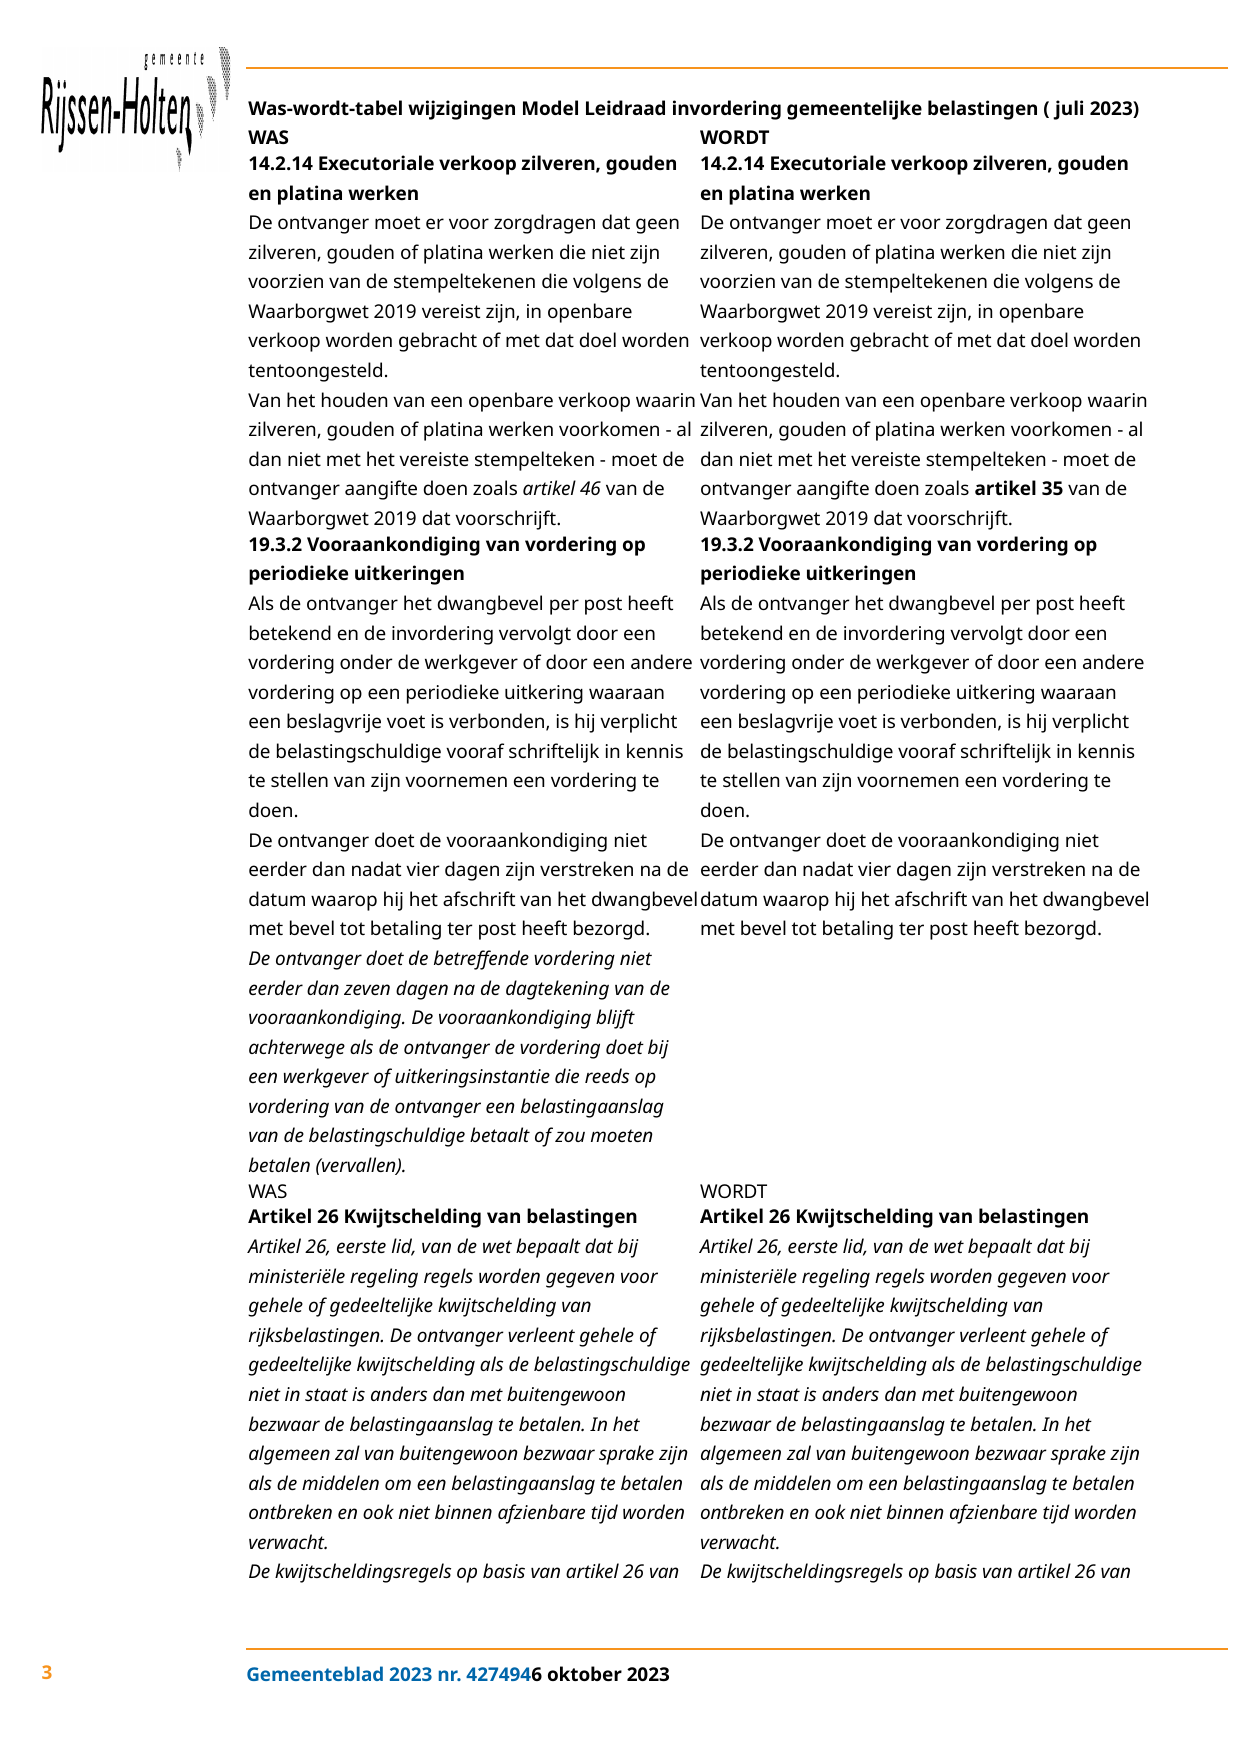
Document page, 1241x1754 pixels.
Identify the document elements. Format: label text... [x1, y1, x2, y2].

table_cell 14.2.14 Executoriale verkoop zilveren, gouden en platina werken De ontvanger moet er voor zorgdragen dat geen zilveren, gouden of platina werken die niet zijn voorzien van de stempeltekenen die volgens de Waarborgwet 2019 vereist zijn, in openbare verkoop worden gebracht of met dat doel worden tentoongesteld. Van het houden van een openbare verkoop waarin zilveren, gouden of platina werken voorkomen - al dan niet met het vereiste stempelteken - moet de ontvanger aangifte doen zoals artikel 35 van de Waarborgwet 2019 dat voorschrijft. [700, 150, 1152, 531]
table_cell WAS [248, 1178, 700, 1204]
table_cell 19.3.2 Vooraankondiging van vordering op periodieke uitkeringen Als de ontvanger het dwangbevel per post heeft betekend en de invordering vervolgt door een vordering onder de werkgever of door een andere vordering op een periodieke uitkering waaraan een beslagvrije voet is verbonden, is hij verplicht de belastingschuldige vooraf schriftelijk in kennis te stellen van zijn voornemen een vordering te doen. De ontvanger doet de vooraankondiging niet eerder dan nadat vier dagen zijn verstreken na de datum waarop hij het afschrift van het dwangbevel met bevel tot betaling ter post heeft bezorgd. De ontvanger doet de betreffende vordering niet eerder dan zeven dagen na de dagtekening van de vooraankondiging. De vooraankondiging blijft achterwege als de ontvanger de vordering doet bij een werkgever of uitkeringsinstantie die reeds op vordering van de ontvanger een belastingaanslag van de belastingschuldige betaalt of zou moeten betalen (vervallen). [248, 531, 700, 1178]
table_header WORDT [700, 125, 1152, 150]
table_cell 19.3.2 Vooraankondiging van vordering op periodieke uitkeringen Als de ontvanger het dwangbevel per post heeft betekend en de invordering vervolgt door een vordering onder de werkgever of door een andere vordering op een periodieke uitkering waaraan een beslagvrije voet is verbonden, is hij verplicht de belastingschuldige vooraf schriftelijk in kennis te stellen van zijn voornemen een vordering te doen. De ontvanger doet de vooraankondiging niet eerder dan nadat vier dagen zijn verstreken na de datum waarop hij het afschrift van het dwangbevel met bevel tot betaling ter post heeft bezorgd. [700, 531, 1152, 1178]
table_header WAS [248, 125, 700, 150]
table_cell 14.2.14 Executoriale verkoop zilveren, gouden en platina werken De ontvanger moet er voor zorgdragen dat geen zilveren, gouden of platina werken die niet zijn voorzien van de stempeltekenen die volgens de Waarborgwet 2019 vereist zijn, in openbare verkoop worden gebracht of met dat doel worden tentoongesteld. Van het houden van een openbare verkoop waarin zilveren, gouden of platina werken voorkomen - al dan niet met het vereiste stempelteken - moet de ontvanger aangifte doen zoals artikel 46 van de Waarborgwet 2019 dat voorschrijft. [248, 150, 700, 531]
table_cell WORDT [700, 1178, 1152, 1204]
picture [41, 47, 231, 172]
table_cell Artikel 26 Kwijtschelding van belastingen Artikel 26, eerste lid, van de wet bepaalt dat bij ministeriële regeling regels worden gegeven voor gehele of gedeeltelijke kwijtschelding van rijksbelastingen. De ontvanger verleent gehele of gedeeltelijke kwijtschelding als de belastingschuldige niet in staat is anders dan met buitengewoon bezwaar de belastingaanslag te betalen. In het algemeen zal van buitengewoon bezwaar sprake zijn als de middelen om een belastingaanslag te betalen ontbreken en ook niet binnen afzienbare tijd worden verwacht. De kwijtscheldingsregels op basis van artikel 26 van [248, 1204, 700, 1584]
table_cell Artikel 26 Kwijtschelding van belastingen Artikel 26, eerste lid, van de wet bepaalt dat bij ministeriële regeling regels worden gegeven voor gehele of gedeeltelijke kwijtschelding van rijksbelastingen. De ontvanger verleent gehele of gedeeltelijke kwijtschelding als de belastingschuldige niet in staat is anders dan met buitengewoon bezwaar de belastingaanslag te betalen. In het algemeen zal van buitengewoon bezwaar sprake zijn als de middelen om een belastingaanslag te betalen ontbreken en ook niet binnen afzienbare tijd worden verwacht. De kwijtscheldingsregels op basis van artikel 26 van [700, 1204, 1152, 1584]
text Was-wordt-tabel wijzigingen Model Leidraad invordering gemeentelijke belastingen ( juli 2023) [248, 95, 1152, 121]
